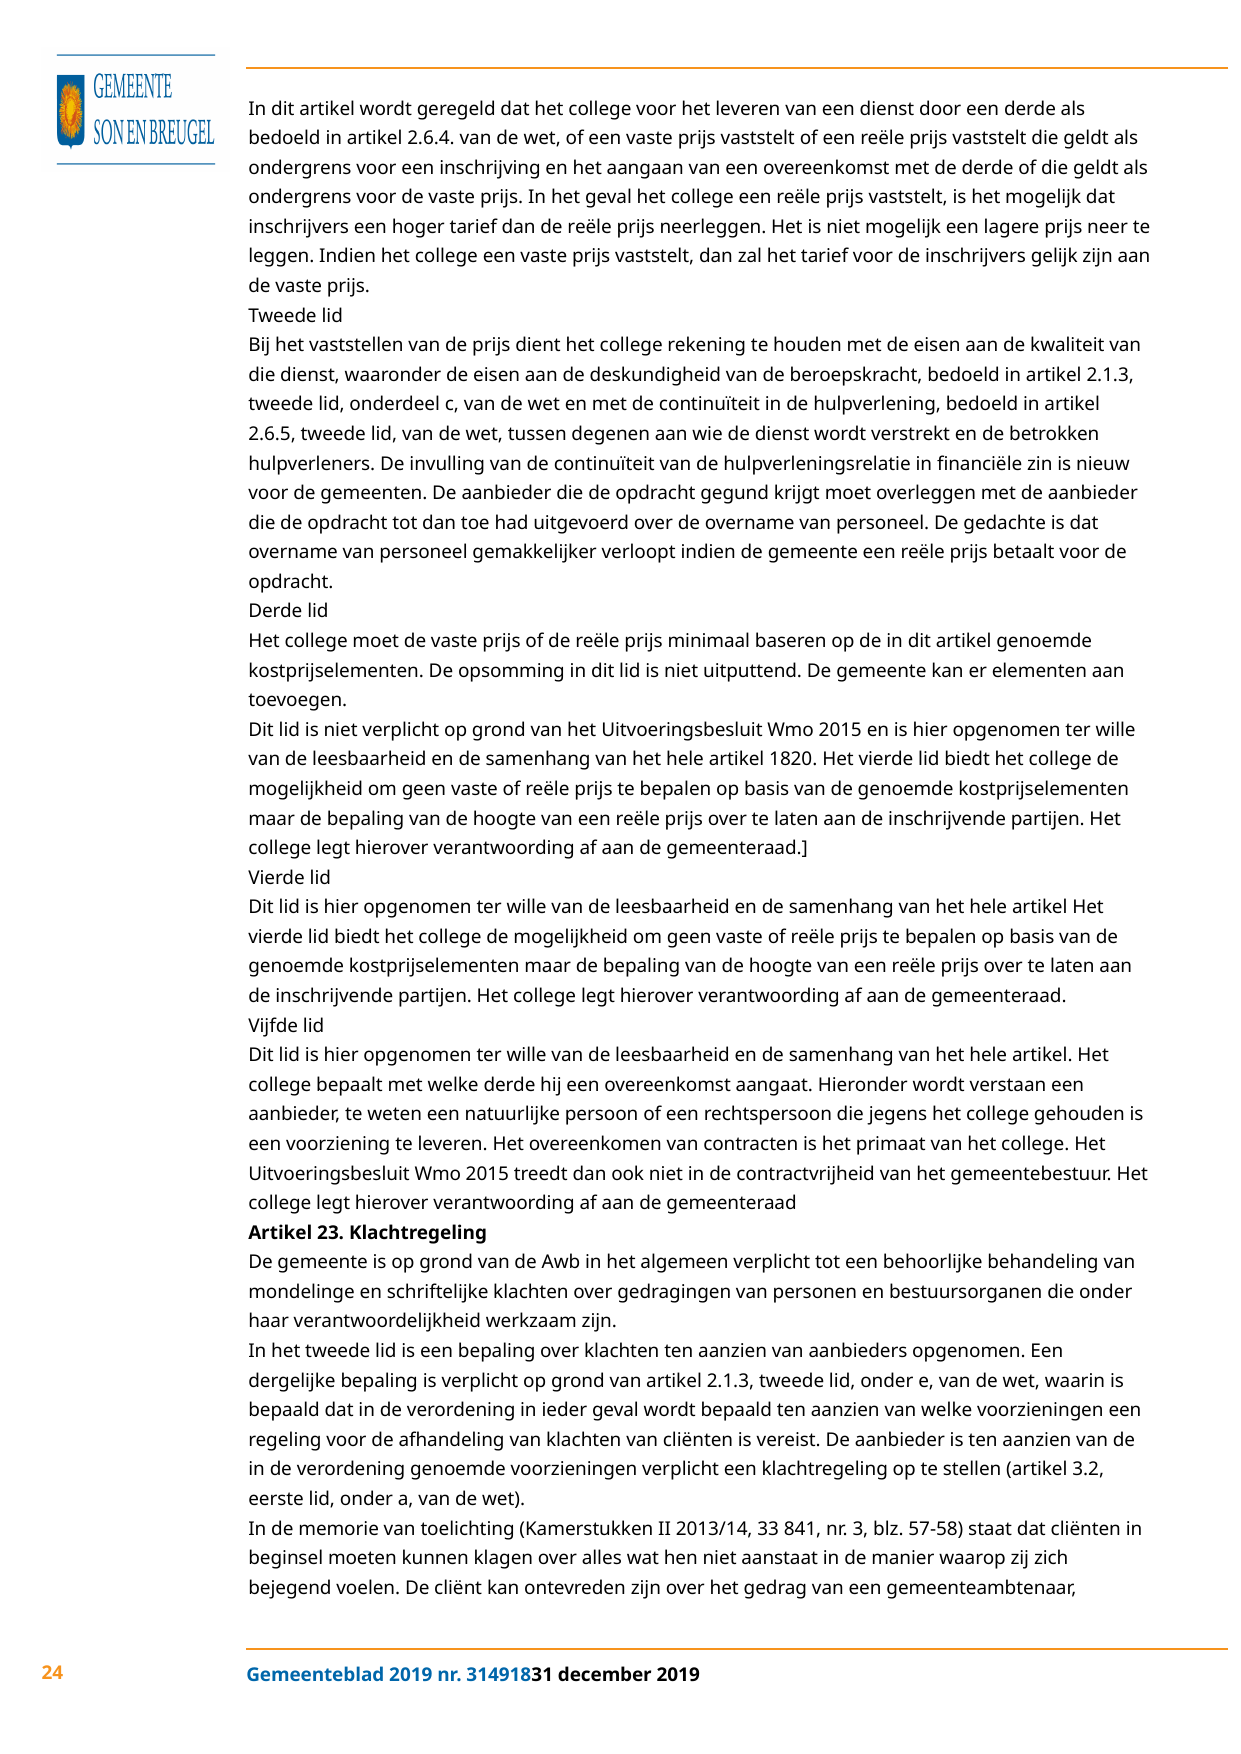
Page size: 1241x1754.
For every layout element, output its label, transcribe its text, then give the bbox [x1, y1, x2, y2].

picture [41, 47, 231, 172]
text In het tweede lid is een bepaling over klachten ten aanzien van aanbieders opgenomen. Een dergelijke bepaling is verplicht op grond van artikel 2.1.3, tweede lid, onder e, van de wet, waarin is bepaald dat in de verordening in ieder geval wordt bepaald ten aanzien van welke voorzieningen een regeling voor de afhandeling van klachten van cliënten is vereist. De aanbieder is ten aanzien van de in de verordening genoemde voorzieningen verplicht een klachtregeling op te stellen (artikel 3.2, eerste lid, onder a, van de wet). [248, 1337, 1152, 1511]
text Vijfde lid [248, 1012, 1152, 1038]
text Dit lid is hier opgenomen ter wille van de leesbaarheid en de samenhang van het hele artikel. Het college bepaalt met welke derde hij een overeenkomst aangaat. Hieronder wordt verstaan een aanbieder, te weten een natuurlijke persoon of een rechtspersoon die jegens het college gehouden is een voorziening te leveren. Het overeenkomen van contracten is het primaat van het college. Het Uitvoeringsbesluit Wmo 2015 treedt dan ook niet in de contractvrijheid van het gemeentebestuur. Het college legt hierover verantwoording af aan de gemeenteraad [248, 1041, 1152, 1215]
text Dit lid is hier opgenomen ter wille van de leesbaarheid en de samenhang van het hele artikel Het vierde lid biedt het college de mogelijkheid om geen vaste of reële prijs te bepalen op basis van de genoemde kostprijselementen maar de bepaling van de hoogte van een reële prijs over te laten aan de inschrijvende partijen. Het college legt hierover verantwoording af aan de gemeenteraad. [248, 893, 1152, 1008]
text Tweede lid [248, 302, 1152, 328]
text In dit artikel wordt geregeld dat het college voor het leveren van een dienst door een derde als bedoeld in artikel 2.6.4. van de wet, of een vaste prijs vaststelt of een reële prijs vaststelt die geldt als ondergrens voor een inschrijving en het aangaan van een overeenkomst met de derde of die geldt als ondergrens voor de vaste prijs. In het geval het college een reële prijs vaststelt, is het mogelijk dat inschrijvers een hoger tarief dan de reële prijs neerleggen. Het is niet mogelijk een lagere prijs neer te leggen. Indien het college een vaste prijs vaststelt, dan zal het tarief voor de inschrijvers gelijk zijn aan de vaste prijs. [248, 95, 1152, 298]
text In de memorie van toelichting (Kamerstukken II 2013/14, 33 841, nr. 3, blz. 57-58) staat dat cliënten in beginsel moeten kunnen klagen over alles wat hen niet aanstaat in de manier waarop zij zich bejegend voelen. De cliënt kan ontevreden zijn over het gedrag van een gemeenteambtenaar, [248, 1515, 1152, 1600]
text Artikel 23. Klachtregeling [248, 1219, 1152, 1245]
text Derde lid [248, 598, 1152, 623]
text De gemeente is op grond van de Awb in het algemeen verplicht tot een behoorlijke behandeling van mondelinge en schriftelijke klachten over gedragingen van personen en bestuursorganen die onder haar verantwoordelijkheid werkzaam zijn. [248, 1248, 1152, 1333]
text Het college moet de vaste prijs of de reële prijs minimaal baseren op de in dit artikel genoemde kostprijselementen. De opsomming in dit lid is niet uitputtend. De gemeente kan er elementen aan toevoegen. [248, 627, 1152, 712]
text Dit lid is niet verplicht op grond van het Uitvoeringsbesluit Wmo 2015 en is hier opgenomen ter wille van de leesbaarheid en de samenhang van het hele artikel 1820. Het vierde lid biedt het college de mogelijkheid om geen vaste of reële prijs te bepalen op basis van de genoemde kostprijselementen maar de bepaling van de hoogte van een reële prijs over te laten aan de inschrijvende partijen. Het college legt hierover verantwoording af aan de gemeenteraad.] [248, 716, 1152, 860]
text Bij het vaststellen van de prijs dient het college rekening te houden met de eisen aan de kwaliteit van die dienst, waaronder de eisen aan de deskundigheid van de beroepskracht, bedoeld in artikel 2.1.3, tweede lid, onderdeel c, van de wet en met de continuïteit in de hulpverlening, bedoeld in artikel 2.6.5, tweede lid, van de wet, tussen degenen aan wie de dienst wordt verstrekt en de betrokken hulpverleners. De invulling van de continuïteit van de hulpverleningsrelatie in financiële zin is nieuw voor de gemeenten. De aanbieder die de opdracht gegund krijgt moet overleggen met de aanbieder die de opdracht tot dan toe had uitgevoerd over de overname van personeel. De gedachte is dat overname van personeel gemakkelijker verloopt indien de gemeente een reële prijs betaalt voor de opdracht. [248, 331, 1152, 594]
text Vierde lid [248, 864, 1152, 890]
